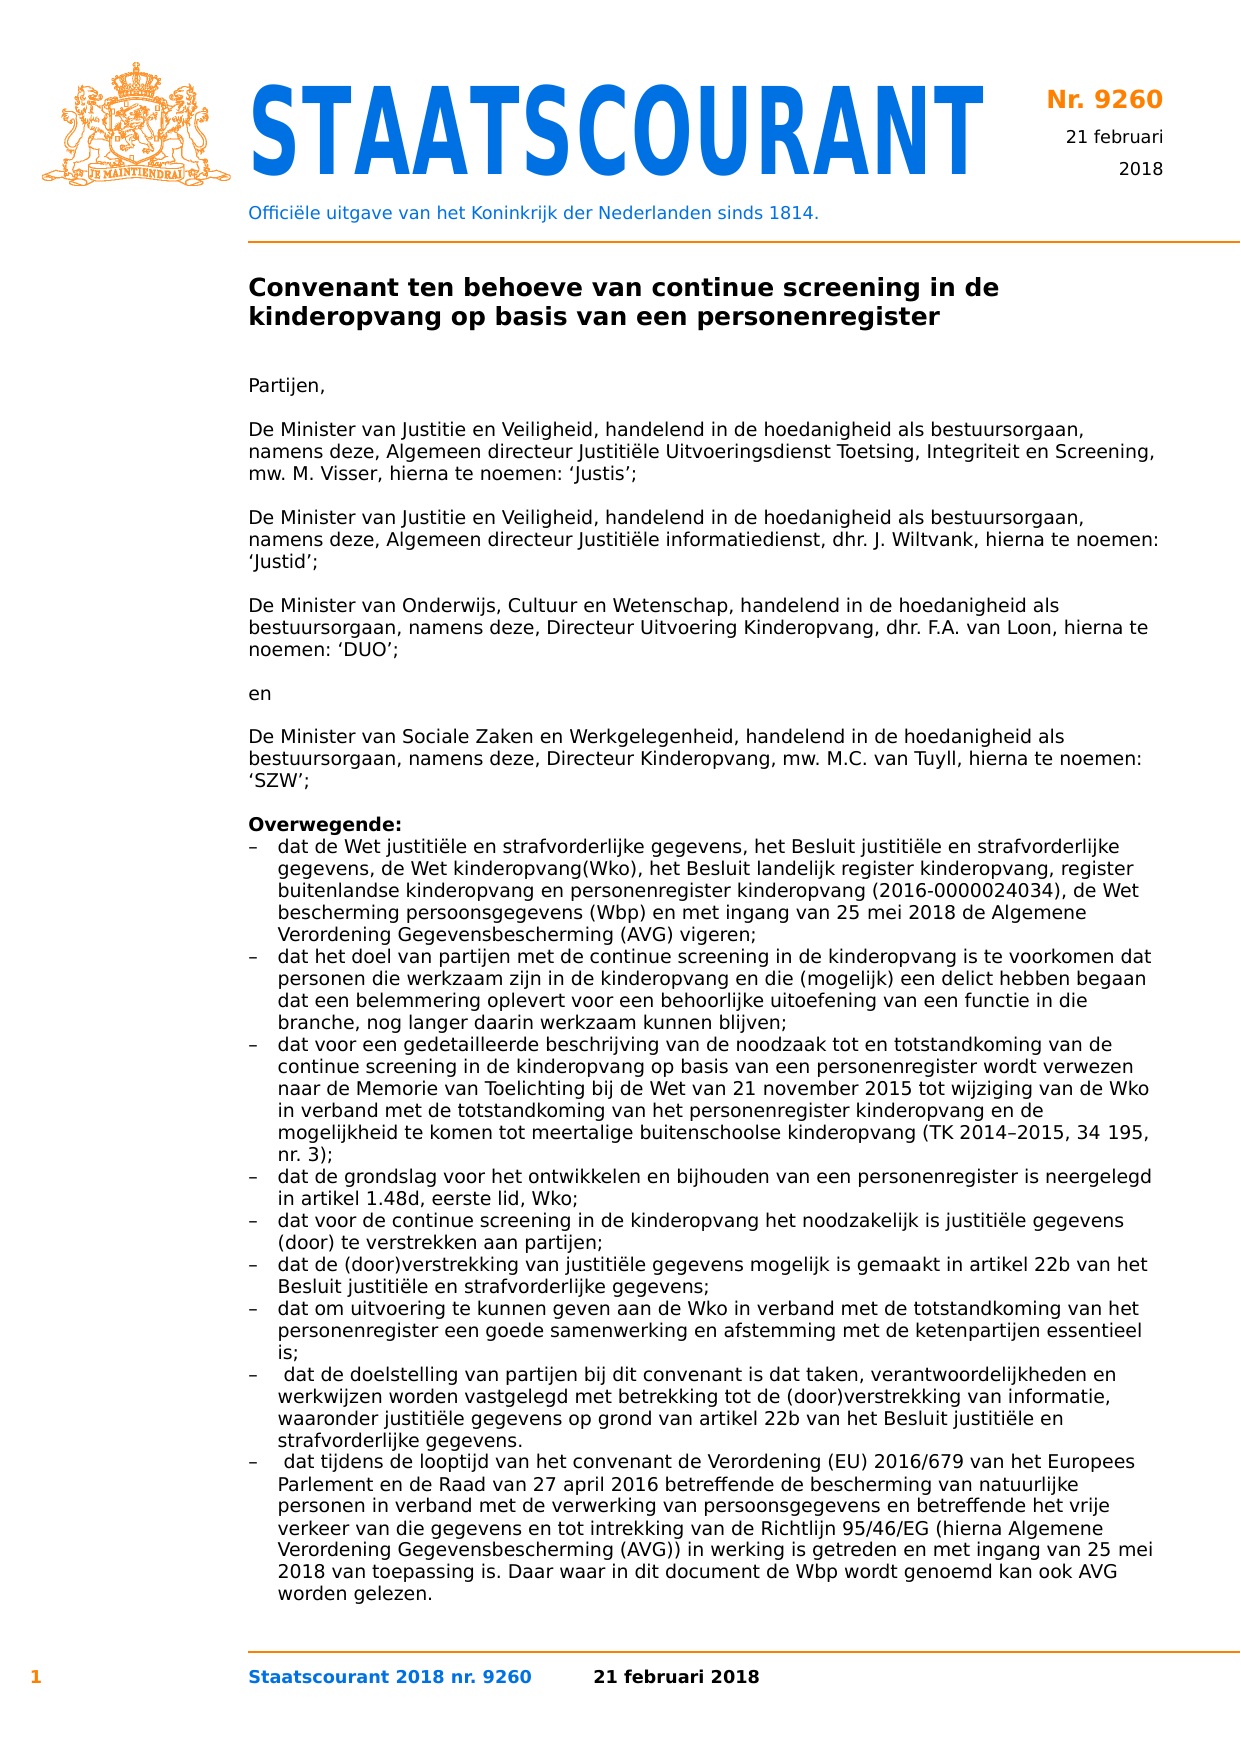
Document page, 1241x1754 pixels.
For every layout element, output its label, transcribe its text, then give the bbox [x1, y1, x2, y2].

subtitle Convenant ten behoeve van continue screening in de kinderopvang op basis van een personenregister [248, 273, 1163, 331]
text – dat voor een gedetailleerde beschrijving van de noodzaak tot en totstandkoming van de continue screening in de kinderopvang op basis van een personenregister wordt verwezen naar de Memorie van Toelichting bij de Wet van 21 november 2015 tot wijziging van de Wko in verband met de totstandkoming van het personenregister kinderopvang en de mogelijkheid te komen tot meertalige buitenschoolse kinderopvang (TK 2014–2015, 34 195, nr. 3); [248, 1034, 1163, 1166]
text – dat de (door)verstrekking van justitiële gegevens mogelijk is gemaakt in artikel 22b van het Besluit justitiële en strafvorderlijke gegevens; [248, 1254, 1163, 1298]
text De Minister van Onderwijs, Cultuur en Wetenschap, handelend in de hoedanigheid als bestuursorgaan, namens deze, Directeur Uitvoering Kinderopvang, dhr. F.A. van Loon, hierna te noemen: ‘DUO’; [248, 594, 1163, 661]
table_cell 2018 [998, 153, 1240, 203]
subtitle Overwegende: [248, 814, 1163, 836]
text De Minister van Sociale Zaken en Werkgelegenheid, handelend in de hoedanigheid als bestuursorgaan, namens deze, Directeur Kinderopvang, mw. M.C. van Tuyll, hierna te noemen: ‘SZW’; [248, 726, 1163, 792]
table_cell 21 februari [998, 121, 1240, 153]
text – dat de Wet justitiële en strafvorderlijke gegevens, het Besluit justitiële en strafvorderlijke gegevens, de Wet kinderopvang(Wko), het Besluit landelijk register kinderopvang, register buitenlandse kinderopvang en personenregister kinderopvang (2016-0000024034), de Wet bescherming persoonsgegevens (Wbp) en met ingang van 25 mei 2018 de Algemene Verordening Gegevensbescherming (AVG) vigeren; [248, 836, 1163, 946]
text – dat tijdens de looptijd van het convenant de Verordening (EU) 2016/679 van het Europees Parlement en de Raad van 27 april 2016 betreffende de bescherming van natuurlijke personen in verband met de verwerking van persoonsgegevens en betreffende het vrije verkeer van die gegevens en tot intrekking van de Richtlijn 95/46/EG (hierna Algemene Verordening Gegevensbescherming (AVG)) in werking is getreden en met ingang van 25 mei 2018 van toepassing is. Daar waar in dit document de Wbp wordt genoemd kan ook AVG worden gelezen. [248, 1451, 1163, 1605]
text De Minister van Justitie en Veiligheid, handelend in de hoedanigheid als bestuursorgaan, namens deze, Algemeen directeur Justitiële Uitvoeringsdienst Toetsing, Integriteit en Screening, mw. M. Visser, hierna te noemen: ‘Justis’; [248, 419, 1163, 485]
text – dat de grondslag voor het ontwikkelen en bijhouden van een personenregister is neergelegd in artikel 1.48d, eerste lid, Wko; [248, 1166, 1163, 1210]
text – dat het doel van partijen met de continue screening in de kinderopvang is te voorkomen dat personen die werkzaam zijn in de kinderopvang en die (mogelijk) een delict hebben begaan dat een belemmering oplevert voor een behoorlijke uitoefening van een functie in die branche, nog langer daarin werkzaam kunnen blijven; [248, 946, 1163, 1034]
text – dat de doelstelling van partijen bij dit convenant is dat taken, verantwoordelijkheden en werkwijzen worden vastgelegd met betrekking tot de (door)verstrekking van informatie, waaronder justitiële gegevens op grond van artikel 22b van het Besluit justitiële en strafvorderlijke gegevens. [248, 1363, 1163, 1451]
table_header Nr. 9260 [998, 62, 1240, 121]
text – dat voor de continue screening in de kinderopvang het noodzakelijk is justitiële gegevens (door) te verstrekken aan partijen; [248, 1210, 1163, 1254]
text en [248, 682, 1163, 704]
table_header STAATSCOURANT [248, 62, 998, 203]
text Partijen, [248, 375, 1163, 397]
text De Minister van Justitie en Veiligheid, handelend in de hoedanigheid als bestuursorgaan, namens deze, Algemeen directeur Justitiële informatiedienst, dhr. J. Wiltvank, hierna te noemen: ‘Justid’; [248, 507, 1163, 573]
table_cell Officiële uitgave van het Koninkrijk der Nederlanden sinds 1814. [248, 203, 1240, 241]
table_header [25, 62, 248, 241]
picture [41, 62, 231, 186]
text – dat om uitvoering te kunnen geven aan de Wko in verband met de totstandkoming van het personenregister een goede samenwerking en afstemming met de ketenpartijen essentieel is; [248, 1298, 1163, 1363]
